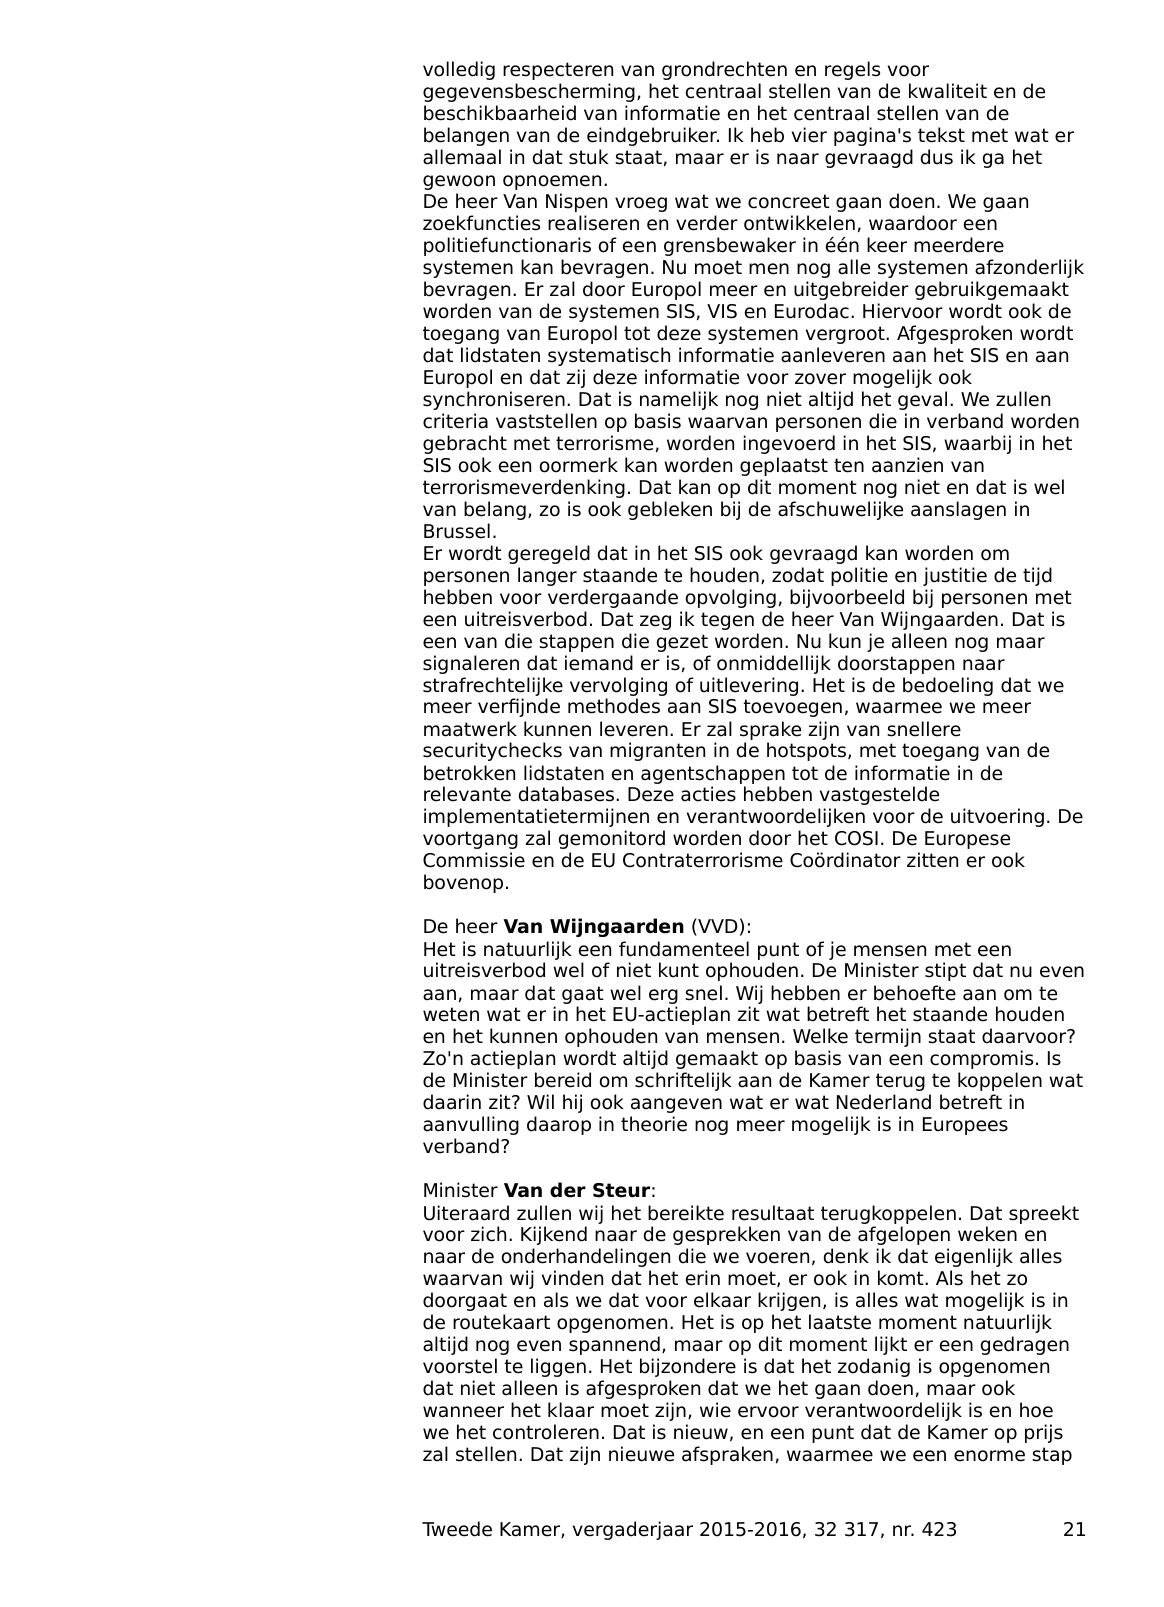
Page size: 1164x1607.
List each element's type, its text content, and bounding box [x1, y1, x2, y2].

text Het is natuurlijk een fundamenteel punt of je mensen met een uitreisverbod wel of niet kunt ophouden. De Minister stipt dat nu even aan, maar dat gaat wel erg snel. Wij hebben er behoefte aan om te weten wat er in het EU-actieplan zit wat betreft het staande houden en het kunnen ophouden van mensen. Welke termijn staat daarvoor? Zo'n actieplan wordt altijd gemaakt op basis van een compromis. Is de Minister bereid om schriftelijk aan de Kamer terug te koppelen wat daarin zit? Wil hij ook aangeven wat er wat Nederland betreft in aanvulling daarop in theorie nog meer mogelijk is in Europees verband? [422, 938, 1087, 1158]
text De heer Van Nispen vroeg wat we concreet gaan doen. We gaan zoekfuncties realiseren en verder ontwikkelen, waardoor een politiefunctionaris of een grensbewaker in één keer meerdere systemen kan bevragen. Nu moet men nog alle systemen afzonderlijk bevragen. Er zal door Europol meer en uitgebreider gebruikgemaakt worden van de systemen SIS, VIS en Eurodac. Hiervoor wordt ook de toegang van Europol tot deze systemen vergroot. Afgesproken wordt dat lidstaten systematisch informatie aanleveren aan het SIS en aan Europol en dat zij deze informatie voor zover mogelijk ook synchroniseren. Dat is namelijk nog niet altijd het geval. We zullen criteria vaststellen op basis waarvan personen die in verband worden gebracht met terrorisme, worden ingevoerd in het SIS, waarbij in het SIS ook een oormerk kan worden geplaatst ten aanzien van terrorismeverdenking. Dat kan op dit moment nog niet en dat is wel van belang, zo is ook gebleken bij de afschuwelijke aanslagen in Brussel. [422, 191, 1087, 543]
text Er wordt geregeld dat in het SIS ook gevraagd kan worden om personen langer staande te houden, zodat politie en justitie de tijd hebben voor verdergaande opvolging, bijvoorbeeld bij personen met een uitreisverbod. Dat zeg ik tegen de heer Van Wijngaarden. Dat is een van die stappen die gezet worden. Nu kun je alleen nog maar signaleren dat iemand er is, of onmiddellijk doorstappen naar strafrechtelijke vervolging of uitlevering. Het is de bedoeling dat we meer verfijnde methodes aan SIS toevoegen, waarmee we meer maatwerk kunnen leveren. Er zal sprake zijn van snellere securitychecks van migranten in de hotspots, met toegang van de betrokken lidstaten en agentschappen tot de informatie in de relevante databases. Deze acties hebben vastgestelde implementatietermijnen en verantwoordelijken voor de uitvoering. De voortgang zal gemonitord worden door het COSI. De Europese Commissie en de EU Contraterrorisme Coördinator zitten er ook bovenop. [422, 543, 1087, 894]
text Minister Van der Steur: [422, 1180, 1087, 1202]
text Uiteraard zullen wij het bereikte resultaat terugkoppelen. Dat spreekt voor zich. Kijkend naar de gesprekken van de afgelopen weken en naar de onderhandelingen die we voeren, denk ik dat eigenlijk alles waarvan wij vinden dat het erin moet, er ook in komt. Als het zo doorgaat en als we dat voor elkaar krijgen, is alles wat mogelijk is in de routekaart opgenomen. Het is op het laatste moment natuurlijk altijd nog even spannend, maar op dit moment lijkt er een gedragen voorstel te liggen. Het bijzondere is dat het zodanig is opgenomen dat niet alleen is afgesproken dat we het gaan doen, maar ook wanneer het klaar moet zijn, wie ervoor verantwoordelijk is en hoe we het controleren. Dat is nieuw, en een punt dat de Kamer op prijs zal stellen. Dat zijn nieuwe afspraken, waarmee we een enorme stap [422, 1202, 1087, 1466]
text De heer Van Wijngaarden (VVD): [422, 916, 1087, 938]
text volledig respecteren van grondrechten en regels voor gegevensbescherming, het centraal stellen van de kwaliteit en de beschikbaarheid van informatie en het centraal stellen van de belangen van de eindgebruiker. Ik heb vier pagina's tekst met wat er allemaal in dat stuk staat, maar er is naar gevraagd dus ik ga het gewoon opnoemen. [422, 59, 1087, 191]
